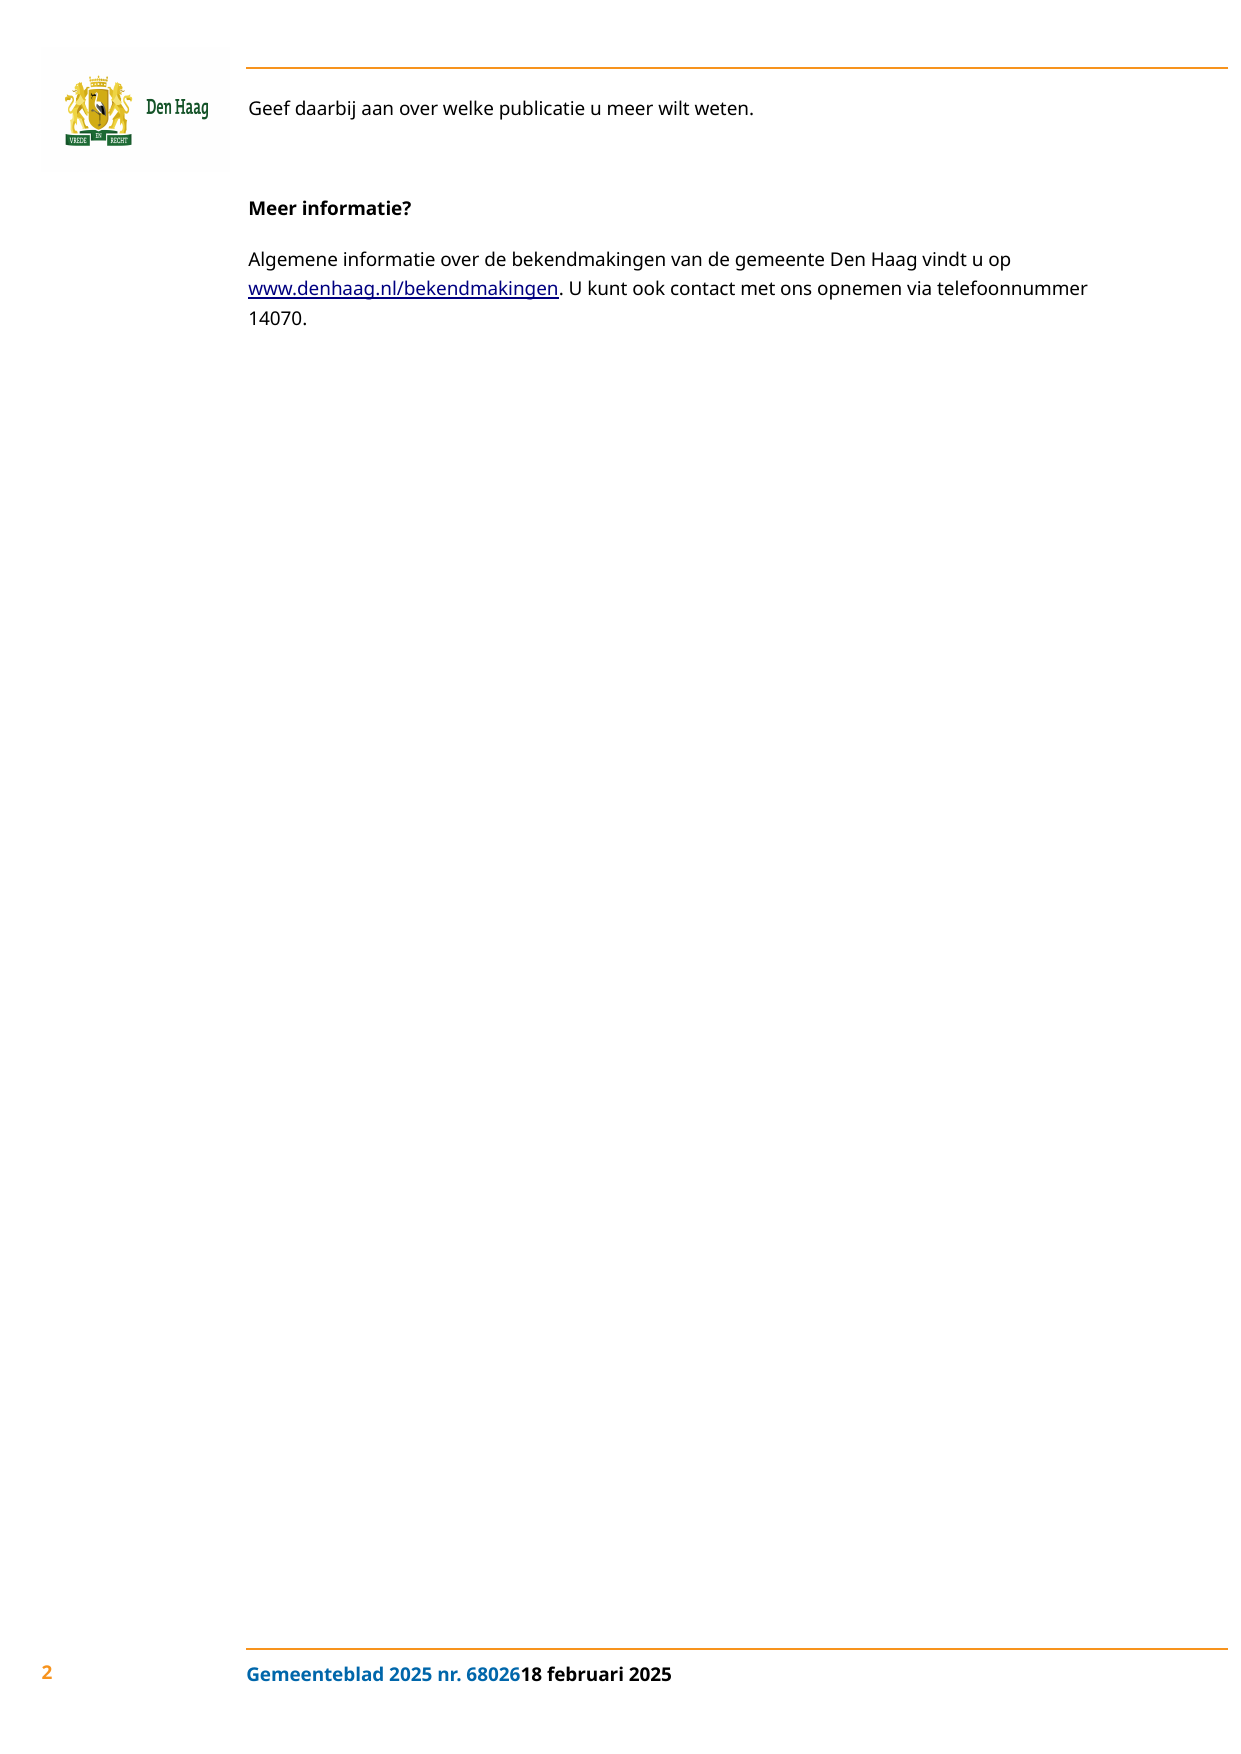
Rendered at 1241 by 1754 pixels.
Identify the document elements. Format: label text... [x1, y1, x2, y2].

text Algemene informatie over de bekendmakingen van de gemeente Den Haag vindt u op www.denhaag.nl/bekendmakingen. U kunt ook contact met ons opnemen via telefoonnummer 14070. [248, 246, 1152, 331]
picture [41, 47, 231, 172]
text Geef daarbij aan over welke publicatie u meer wilt weten. [248, 95, 1152, 121]
text Meer informatie? [248, 196, 1152, 221]
